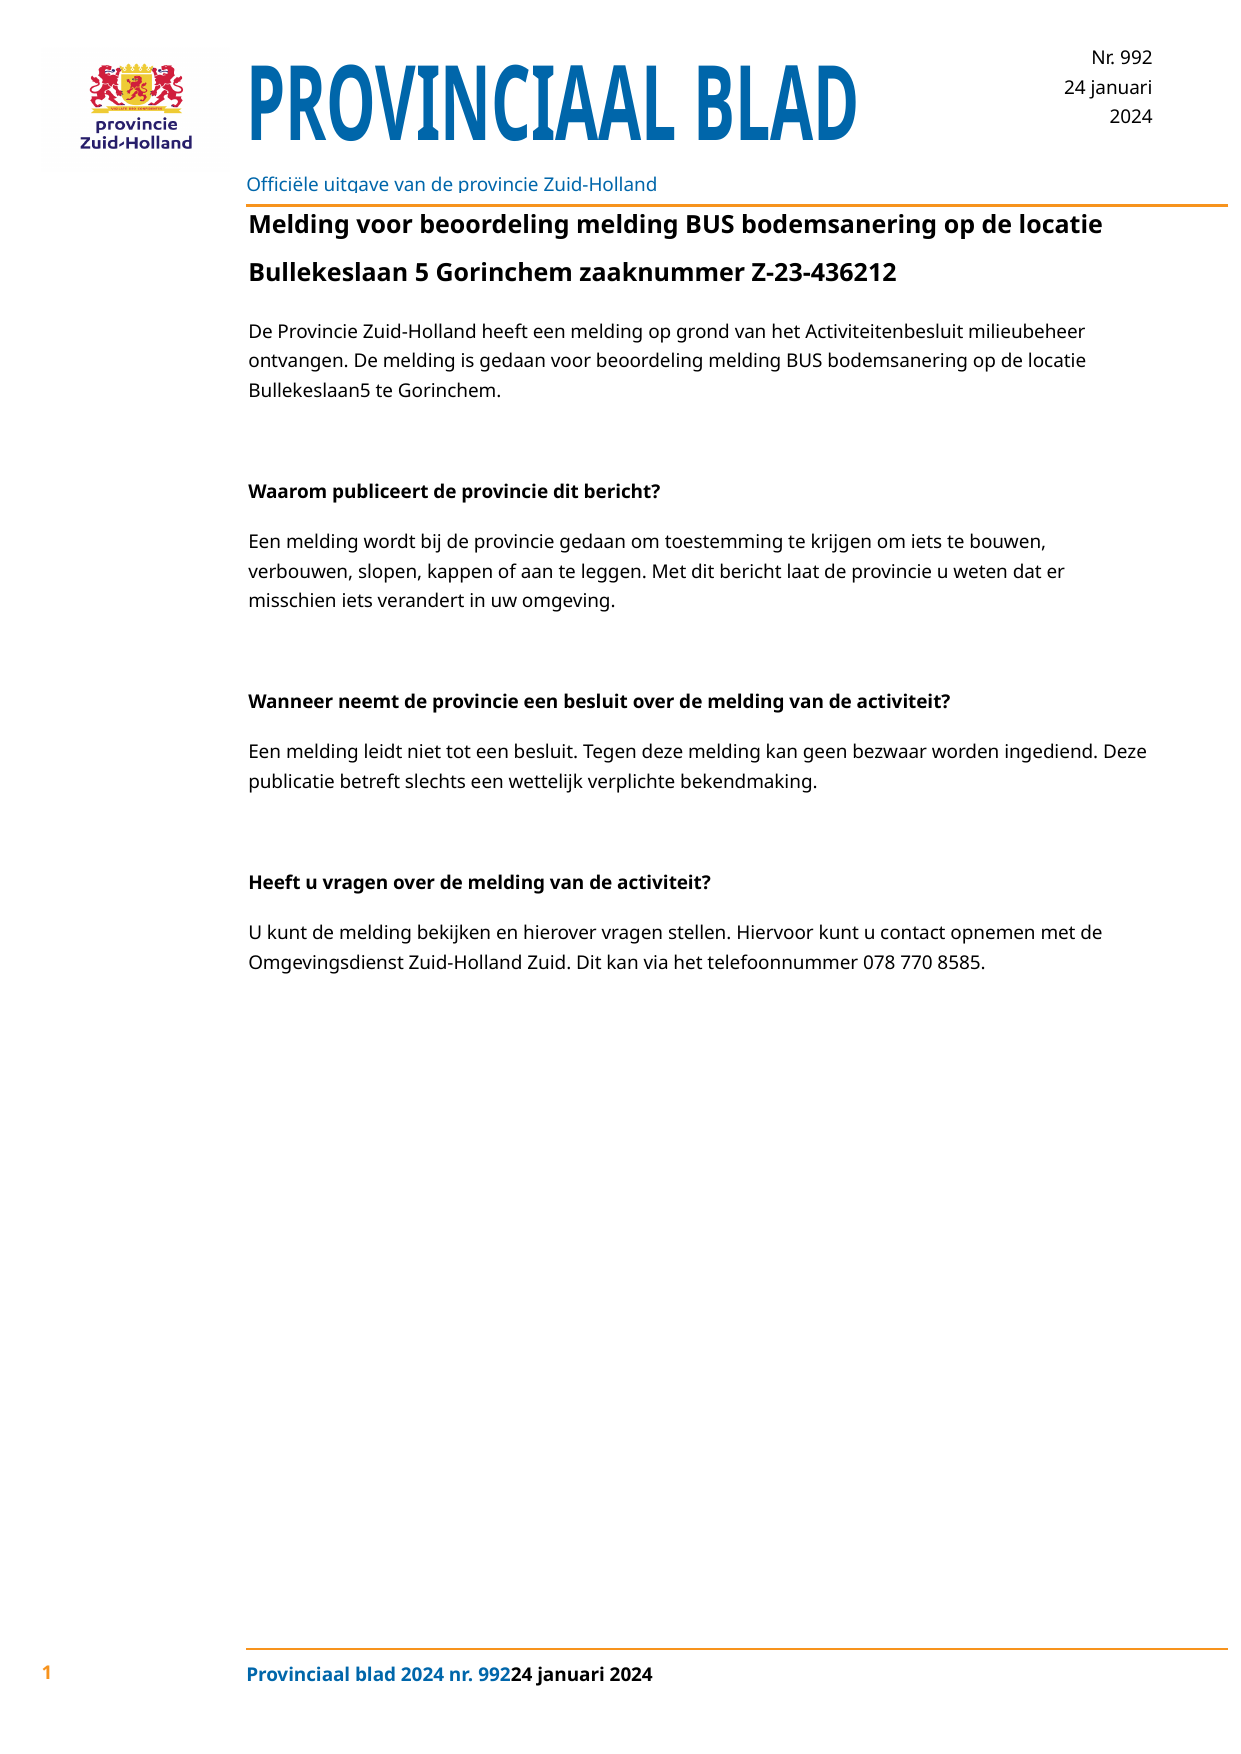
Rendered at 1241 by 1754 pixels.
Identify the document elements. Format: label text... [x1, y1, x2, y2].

text Waarom publiceert de provincie dit bericht? [248, 478, 1152, 504]
text Een melding wordt bij de provincie gedaan om toestemming te krijgen om iets te bouwen, verbouwen, slopen, kappen of aan te leggen. Met dit bericht laat de provincie u weten dat er misschien iets verandert in uw omgeving. [248, 528, 1152, 613]
text Melding voor beoordeling melding BUS bodemsanering op de locatie Bullekeslaan 5 Gorinchem zaaknummer Z-23-436212 [248, 207, 1152, 288]
text De Provincie Zuid-Holland heeft een melding op grond van het Activiteitenbesluit milieubeheer ontvangen. De melding is gedaan voor beoordeling melding BUS bodemsanering op de locatie Bullekeslaan5 te Gorinchem. [248, 318, 1152, 403]
text Wanneer neemt de provincie een besluit over de melding van de activiteit? [248, 688, 1152, 714]
text Heeft u vragen over de melding van de activiteit? [248, 869, 1152, 895]
picture [41, 47, 231, 172]
text U kunt de melding bekijken en hierover vragen stellen. Hiervoor kunt u contact opnemen met de Omgevingsdienst Zuid-Holland Zuid. Dit kan via het telefoonnummer 078 770 8585. [248, 919, 1152, 975]
text Een melding leidt niet tot een besluit. Tegen deze melding kan geen bezwaar worden ingediend. Deze publicatie betreft slechts een wettelijk verplichte bekendmaking. [248, 739, 1152, 794]
